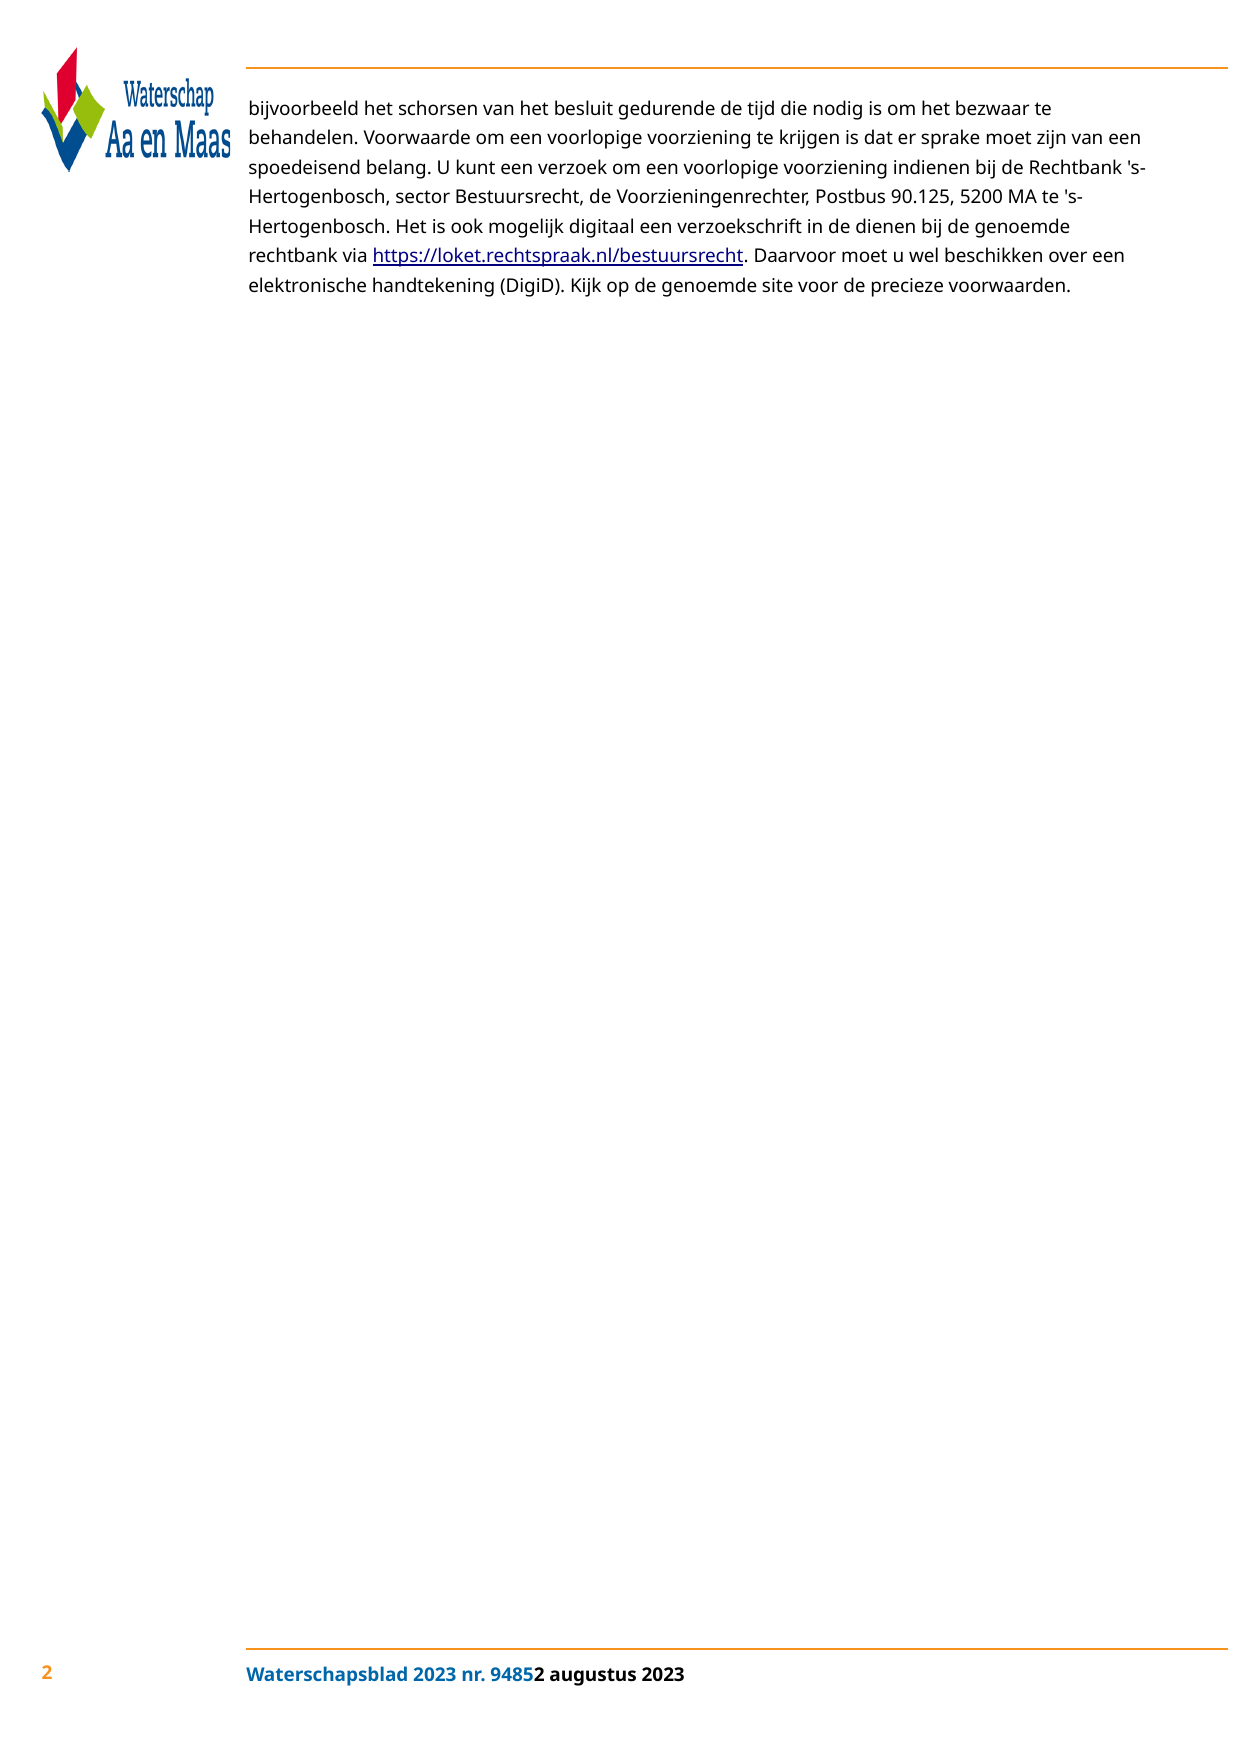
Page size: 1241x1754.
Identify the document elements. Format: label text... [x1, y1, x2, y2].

picture [41, 47, 231, 172]
text bijvoorbeeld het schorsen van het besluit gedurende de tijd die nodig is om het bezwaar te behandelen. Voorwaarde om een voorlopige voorziening te krijgen is dat er sprake moet zijn van een spoedeisend belang. U kunt een verzoek om een voorlopige voorziening indienen bij de Rechtbank 's-Hertogenbosch, sector Bestuursrecht, de Voorzieningenrechter, Postbus 90.125, 5200 MA te 's-Hertogenbosch. Het is ook mogelijk digitaal een verzoekschrift in de dienen bij de genoemde rechtbank via https://loket.rechtspraak.nl/bestuursrecht. Daarvoor moet u wel beschikken over een elektronische handtekening (DigiD). Kijk op de genoemde site voor de precieze voorwaarden. [248, 95, 1152, 298]
